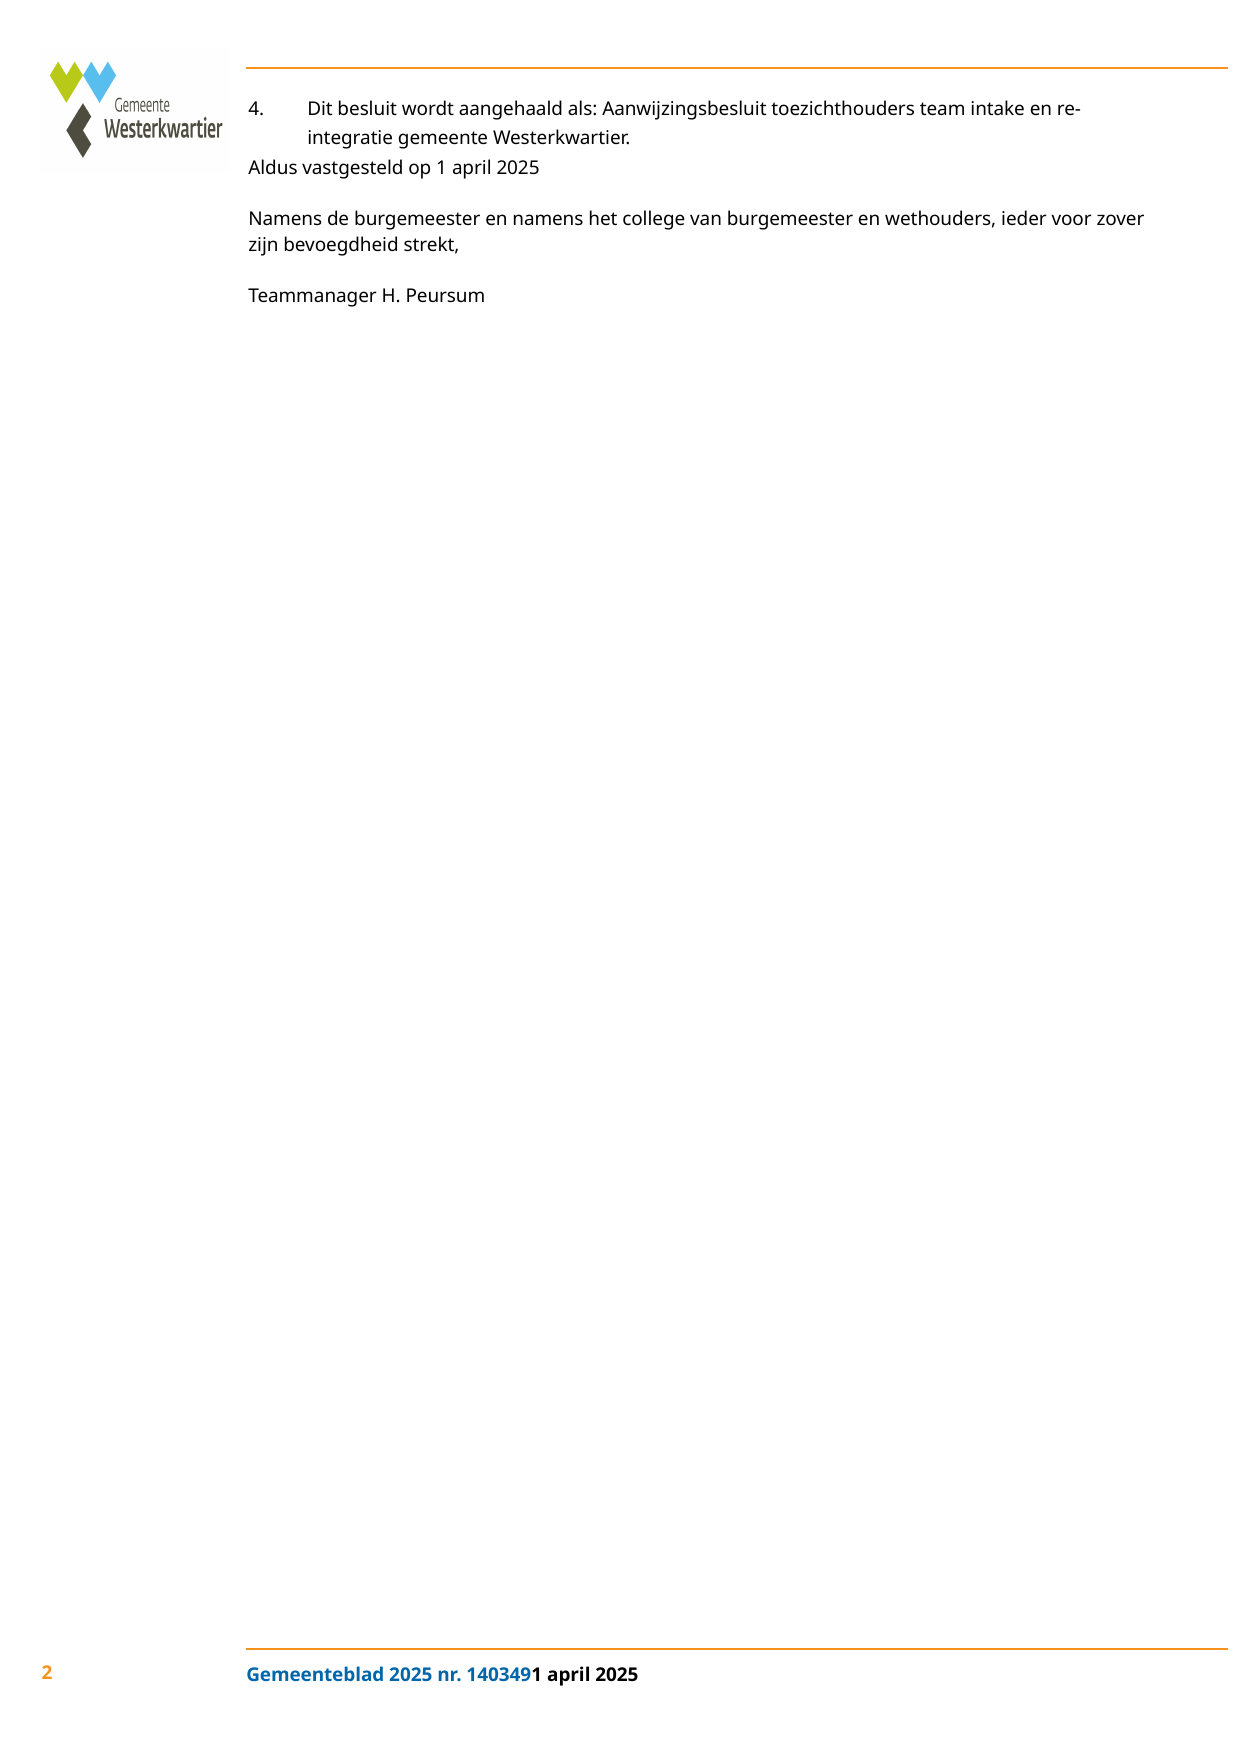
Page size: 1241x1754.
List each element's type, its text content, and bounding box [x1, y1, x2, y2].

text Aldus vastgesteld op 1 april 2025 [248, 154, 1152, 180]
text Namens de burgemeester en namens het college van burgemeester en wethouders, ieder voor zover zijn bevoegdheid strekt, [248, 205, 1152, 257]
picture [41, 47, 231, 172]
text Teammanager H. Peursum [248, 283, 1152, 308]
list Dit besluit wordt aangehaald als: Aanwijzingsbesluit toezichthouders team intake en re-integratie gemeente Westerkwartier. [248, 95, 1152, 150]
